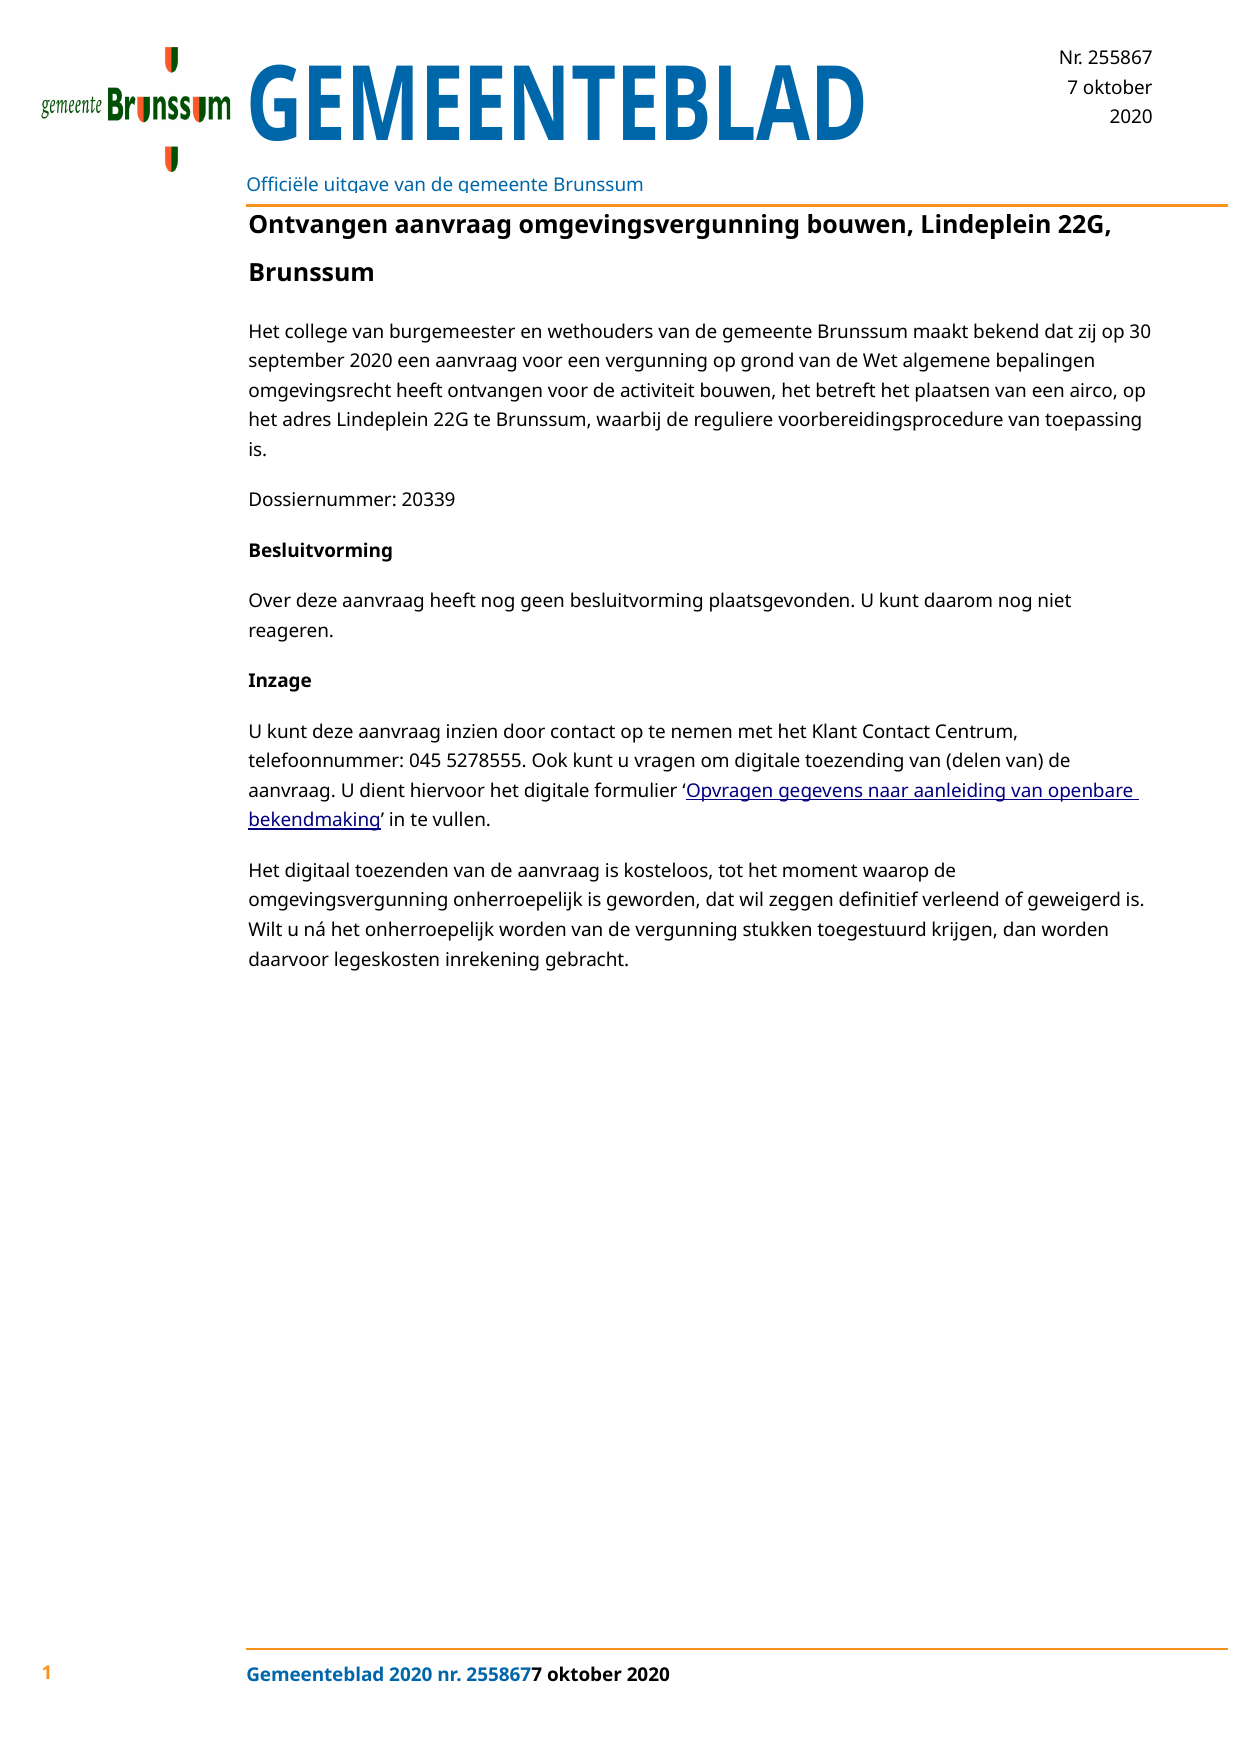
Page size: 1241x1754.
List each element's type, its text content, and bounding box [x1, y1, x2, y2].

text Ontvangen aanvraag omgevingsvergunning bouwen, Lindeplein 22G, Brunssum [248, 207, 1152, 288]
text Het college van burgemeester en wethouders van de gemeente Brunssum maakt bekend dat zij op 30 september 2020 een aanvraag voor een vergunning op grond van de Wet algemene bepalingen omgevingsrecht heeft ontvangen voor de activiteit bouwen, het betreft het plaatsen van een airco, op het adres Lindeplein 22G te Brunssum, waarbij de reguliere voorbereidingsprocedure van toepassing is. [248, 318, 1152, 462]
picture [41, 47, 231, 172]
text U kunt deze aanvraag inzien door contact op te nemen met het Klant Contact Centrum, telefoonnummer: 045 5278555. Ook kunt u vragen om digitale toezending van (delen van) de aanvraag. U dient hiervoor het digitale formulier ‘Opvragen gegevens naar aanleiding van openbare bekendmaking’ in te vullen. [248, 718, 1152, 832]
text Besluitvorming [248, 537, 1152, 563]
text Het digitaal toezenden van de aanvraag is kosteloos, tot het moment waarop de omgevingsvergunning onherroepelijk is geworden, dat wil zeggen definitief verleend of geweigerd is. Wilt u ná het onherroepelijk worden van de vergunning stukken toegestuurd krijgen, dan worden daarvoor legeskosten inrekening gebracht. [248, 857, 1152, 972]
text Over deze aanvraag heeft nog geen besluitvorming plaatsgevonden. U kunt daarom nog niet reageren. [248, 587, 1152, 643]
text Dossiernummer: 20339 [248, 487, 1152, 512]
text Inzage [248, 667, 1152, 693]
